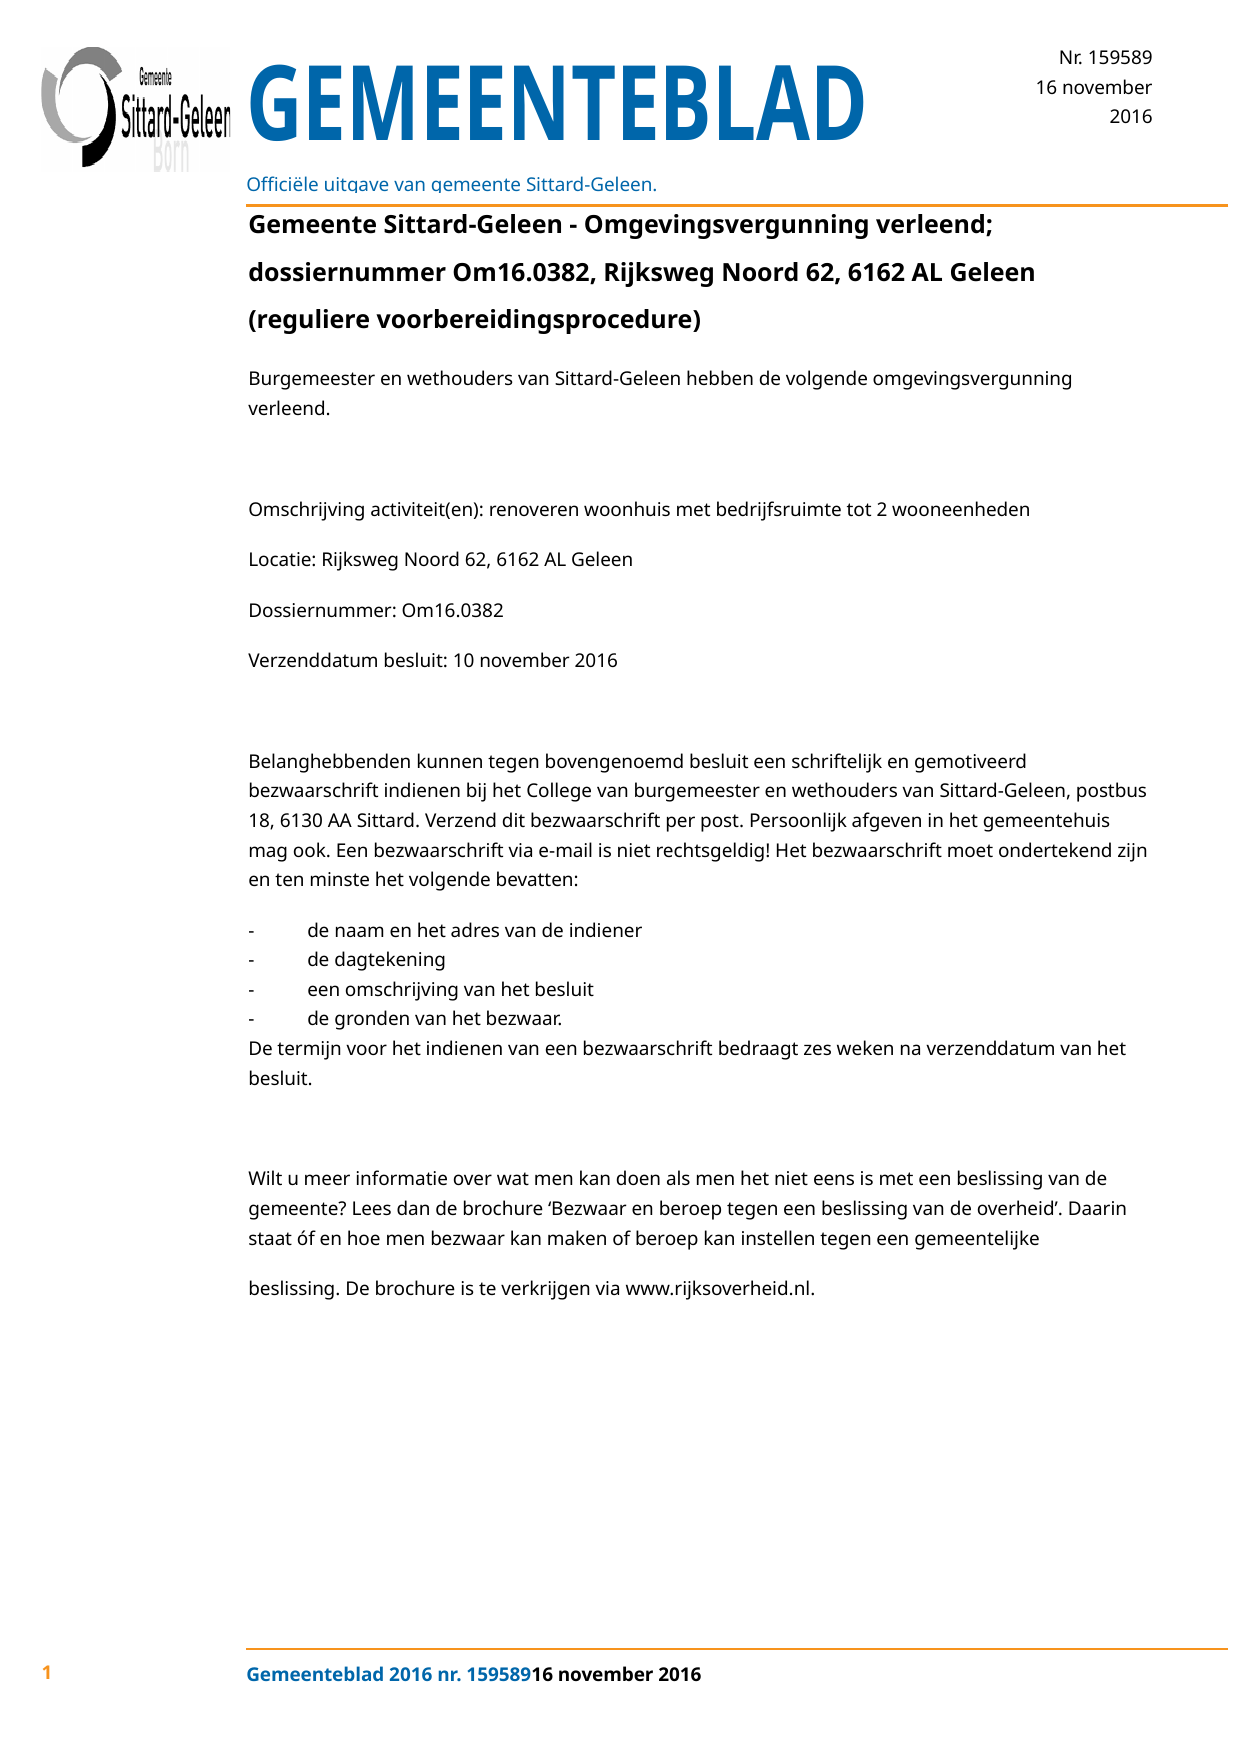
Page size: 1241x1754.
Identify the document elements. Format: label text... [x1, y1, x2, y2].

list de dagtekening [248, 946, 1152, 972]
list de naam en het adres van de indiener [248, 917, 1152, 942]
text Wilt u meer informatie over wat men kan doen als men het niet eens is met een beslissing van de gemeente? Lees dan de brochure ‘Bezwaar en beroep tegen een beslissing van de overheid’. Daarin staat óf en hoe men bezwaar kan maken of beroep kan instellen tegen een gemeentelijke [248, 1166, 1152, 1250]
text Gemeente Sittard-Geleen - Omgevingsvergunning verleend; dossiernummer Om16.0382, Rijksweg Noord 62, 6162 AL Geleen (reguliere voorbereidingsprocedure) [248, 207, 1152, 336]
text beslissing. De brochure is te verkrijgen via www.rijksoverheid.nl. [248, 1275, 1152, 1301]
text Dossiernummer: Om16.0382 [248, 597, 1152, 622]
text De termijn voor het indienen van een bezwaarschrift bedraagt zes weken na verzenddatum van het besluit. [248, 1035, 1152, 1090]
list de gronden van het bezwaar. [248, 1006, 1152, 1031]
text Belanghebbenden kunnen tegen bovengenoemd besluit een schriftelijk en gemotiveerd bezwaarschrift indienen bij het College van burgemeester en wethouders van Sittard-Geleen, postbus 18, 6130 AA Sittard. Verzend dit bezwaarschrift per post. Persoonlijk afgeven in het gemeentehuis mag ook. Een bezwaarschrift via e-mail is niet rechtsgeldig! Het bezwaarschrift moet ondertekend zijn en ten minste het volgende bevatten: [248, 748, 1152, 892]
text Locatie: Rijksweg Noord 62, 6162 AL Geleen [248, 546, 1152, 572]
text Verzenddatum besluit: 10 november 2016 [248, 647, 1152, 673]
text Burgemeester en wethouders van Sittard-Geleen hebben de volgende omgevingsvergunning verleend. [248, 366, 1152, 421]
text Omschrijving activiteit(en): renoveren woonhuis met bedrijfsruimte tot 2 wooneenheden [248, 496, 1152, 522]
picture [41, 47, 231, 172]
list een omschrijving van het besluit [248, 976, 1152, 1002]
